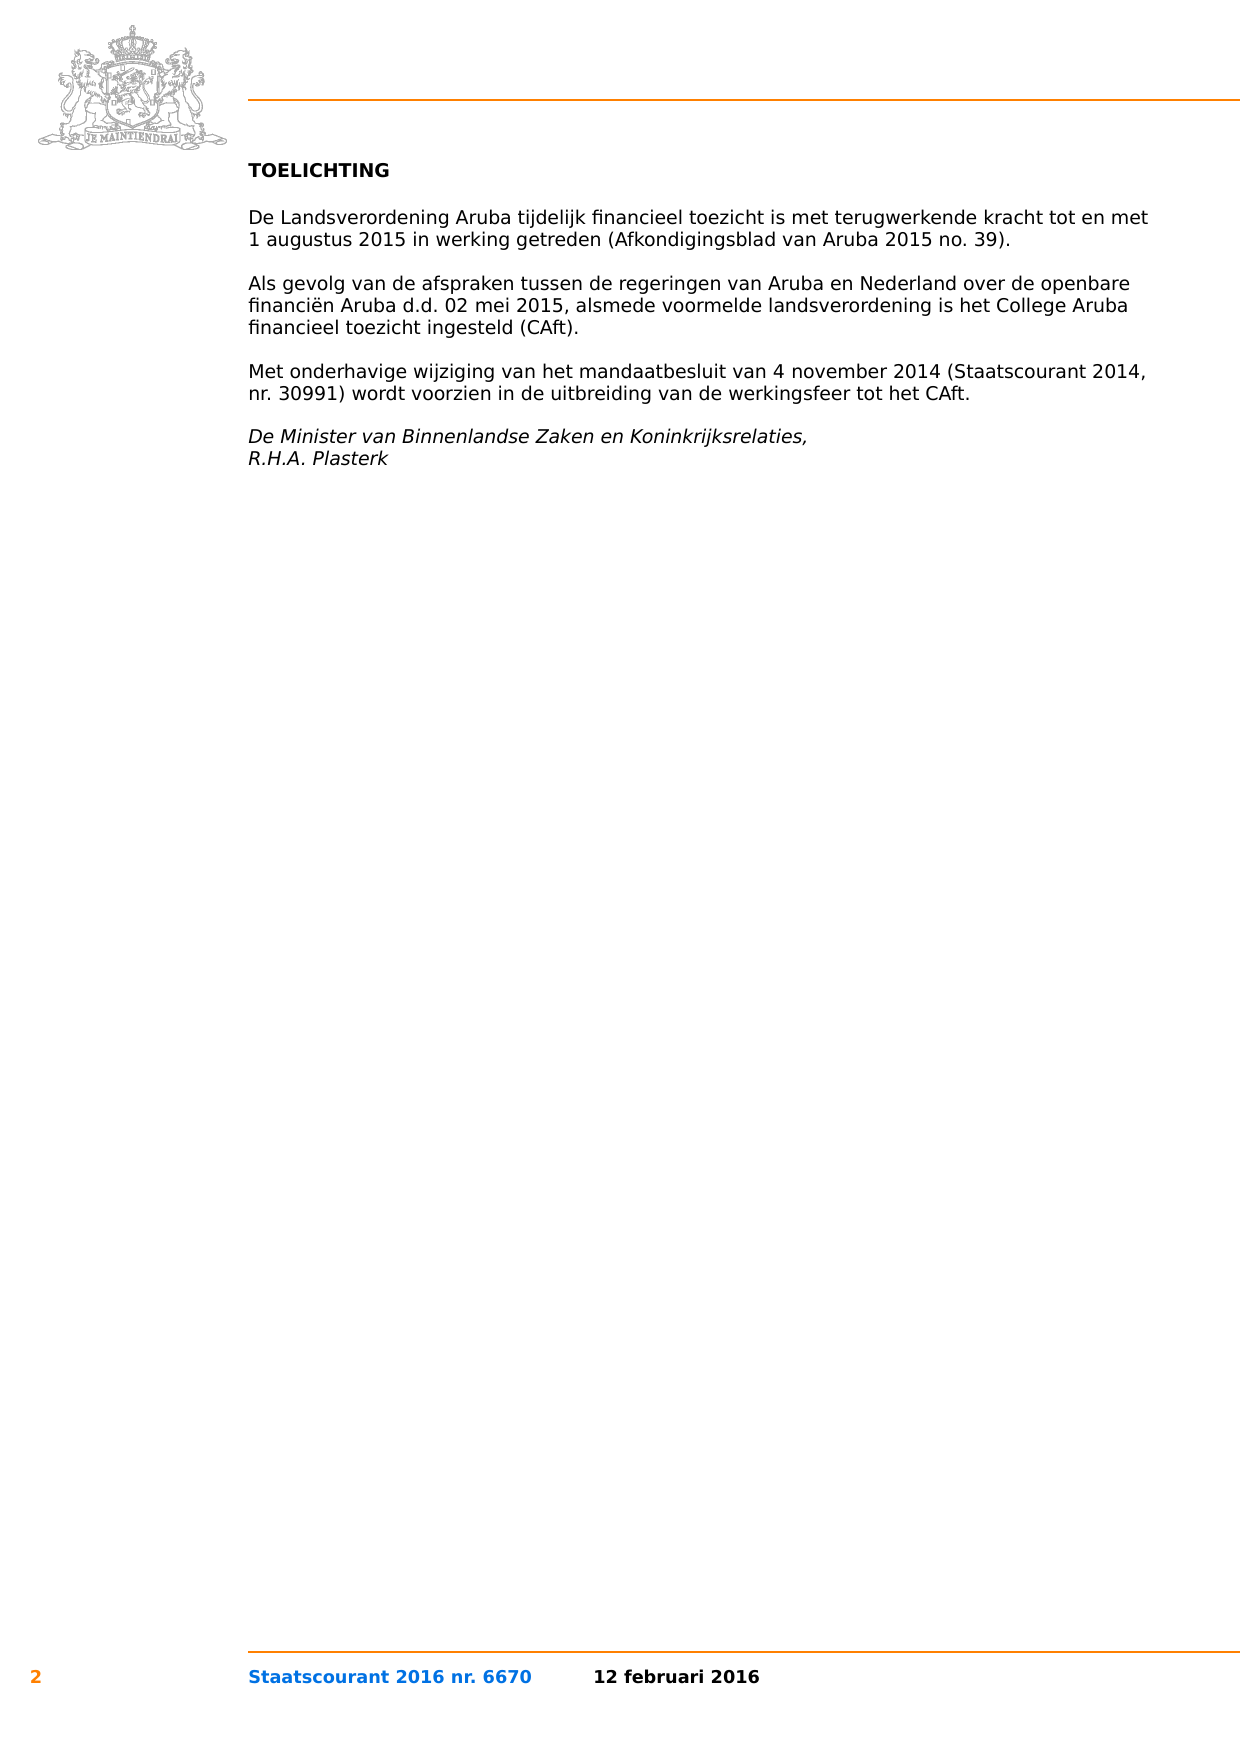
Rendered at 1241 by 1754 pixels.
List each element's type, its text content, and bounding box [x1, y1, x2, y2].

text Met onderhavige wijziging van het mandaatbesluit van 4 november 2014 (Staatscourant 2014, nr. 30991) wordt voorzien in de uitbreiding van de werkingsfeer tot het CAft. [248, 361, 1163, 404]
text De Landsverordening Aruba tijdelijk financieel toezicht is met terugwerkende kracht tot en met 1 augustus 2015 in werking getreden (Afkondigingsblad van Aruba 2015 no. 39). [248, 207, 1163, 251]
text De Minister van Binnenlandse Zaken en Koninkrijksrelaties, R.H.A. Plasterk [248, 426, 1163, 470]
subtitle TOELICHTING [248, 160, 1163, 182]
picture [38, 25, 227, 150]
text Als gevolg van de afspraken tussen de regeringen van Aruba en Nederland over de openbare financiën Aruba d.d. 02 mei 2015, alsmede voormelde landsverordening is het College Aruba financieel toezicht ingesteld (CAft). [248, 273, 1163, 339]
